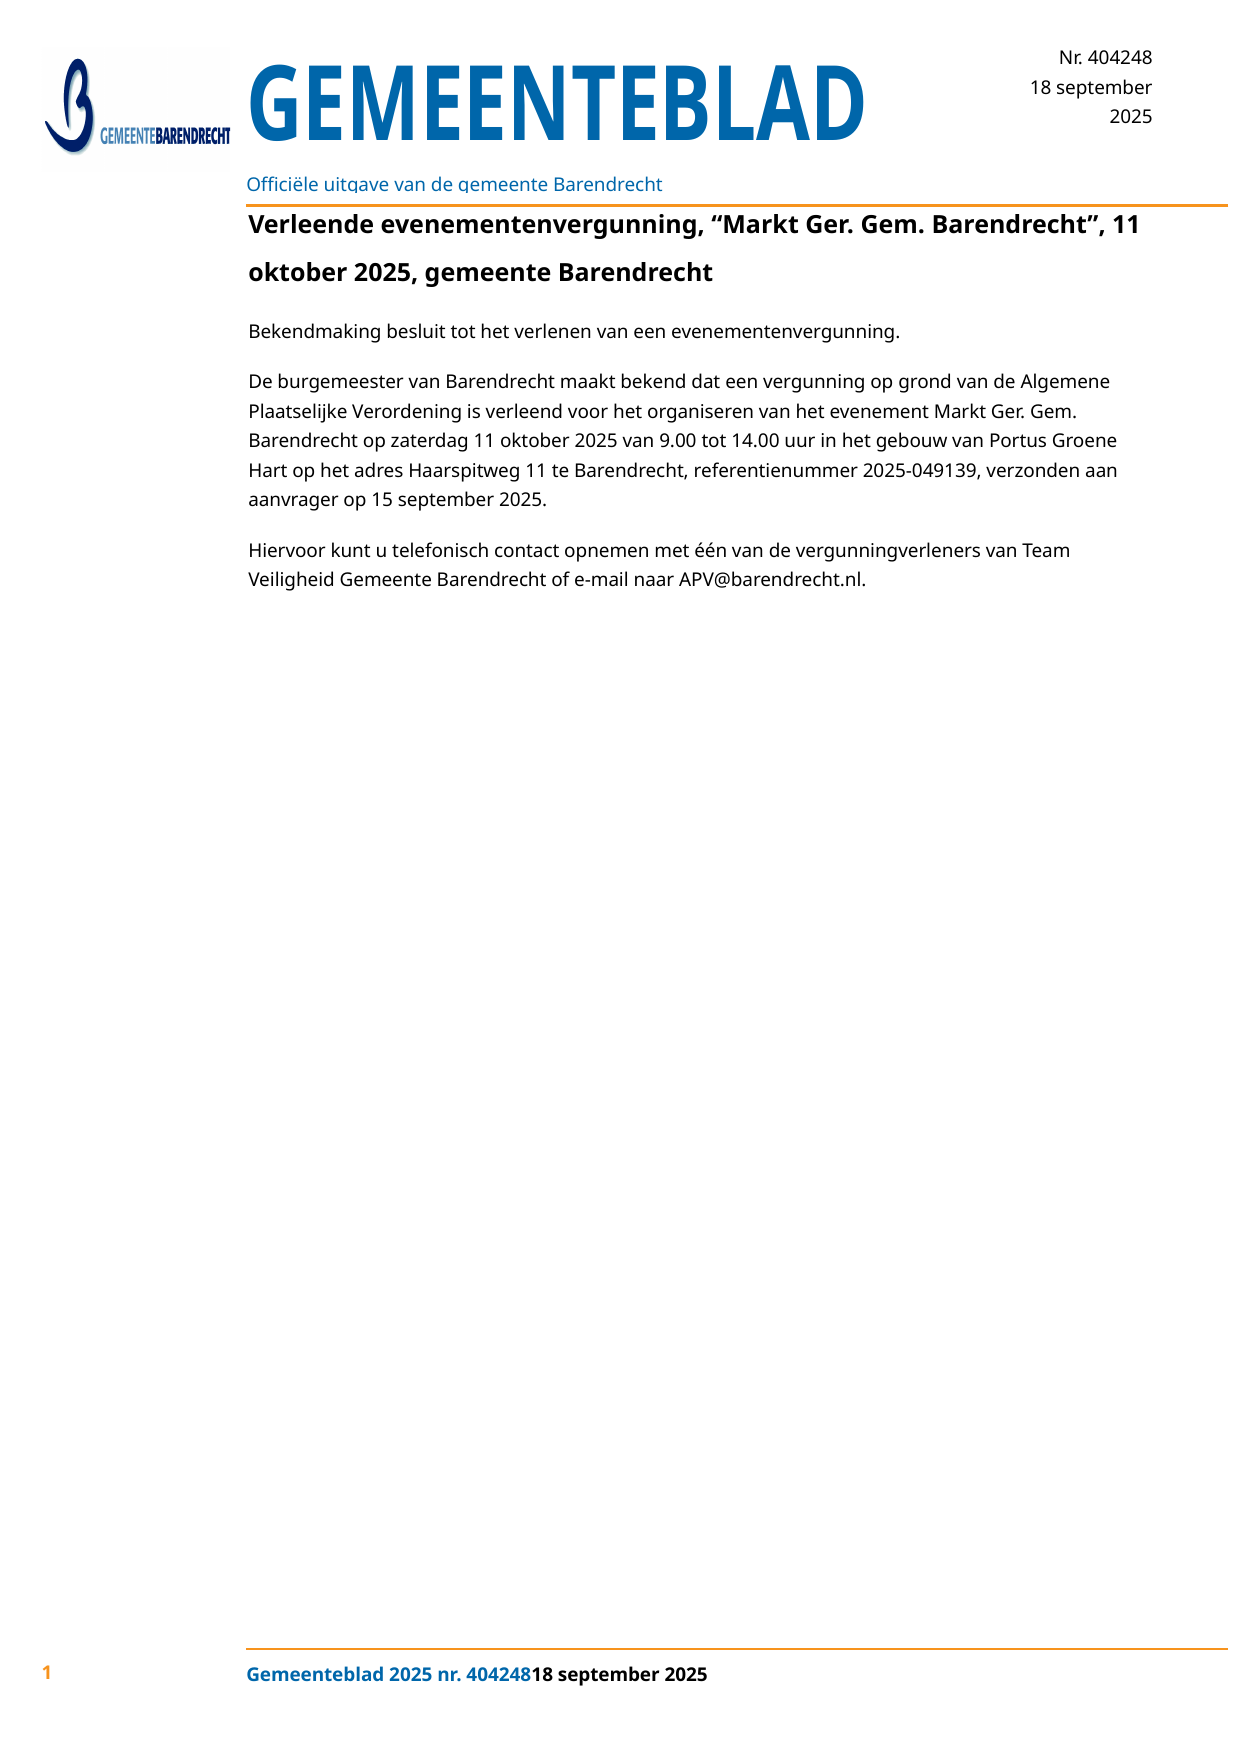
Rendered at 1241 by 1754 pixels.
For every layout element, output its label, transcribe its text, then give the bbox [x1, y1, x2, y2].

text Verleende evenementenvergunning, “Markt Ger. Gem. Barendrecht”, 11 oktober 2025, gemeente Barendrecht [248, 207, 1152, 288]
text Hiervoor kunt u telefonisch contact opnemen met één van de vergunningverleners van Team Veiligheid Gemeente Barendrecht of e-mail naar APV@barendrecht.nl. [248, 537, 1152, 592]
text Bekendmaking besluit tot het verlenen van een evenementenvergunning. [248, 318, 1152, 344]
picture [41, 47, 231, 172]
text De burgemeester van Barendrecht maakt bekend dat een vergunning op grond van de Algemene Plaatselijke Verordening is verleend voor het organiseren van het evenement Markt Ger. Gem. Barendrecht op zaterdag 11 oktober 2025 van 9.00 tot 14.00 uur in het gebouw van Portus Groene Hart op het adres Haarspitweg 11 te Barendrecht, referentienummer 2025-049139, verzonden aan aanvrager op 15 september 2025. [248, 368, 1152, 512]
